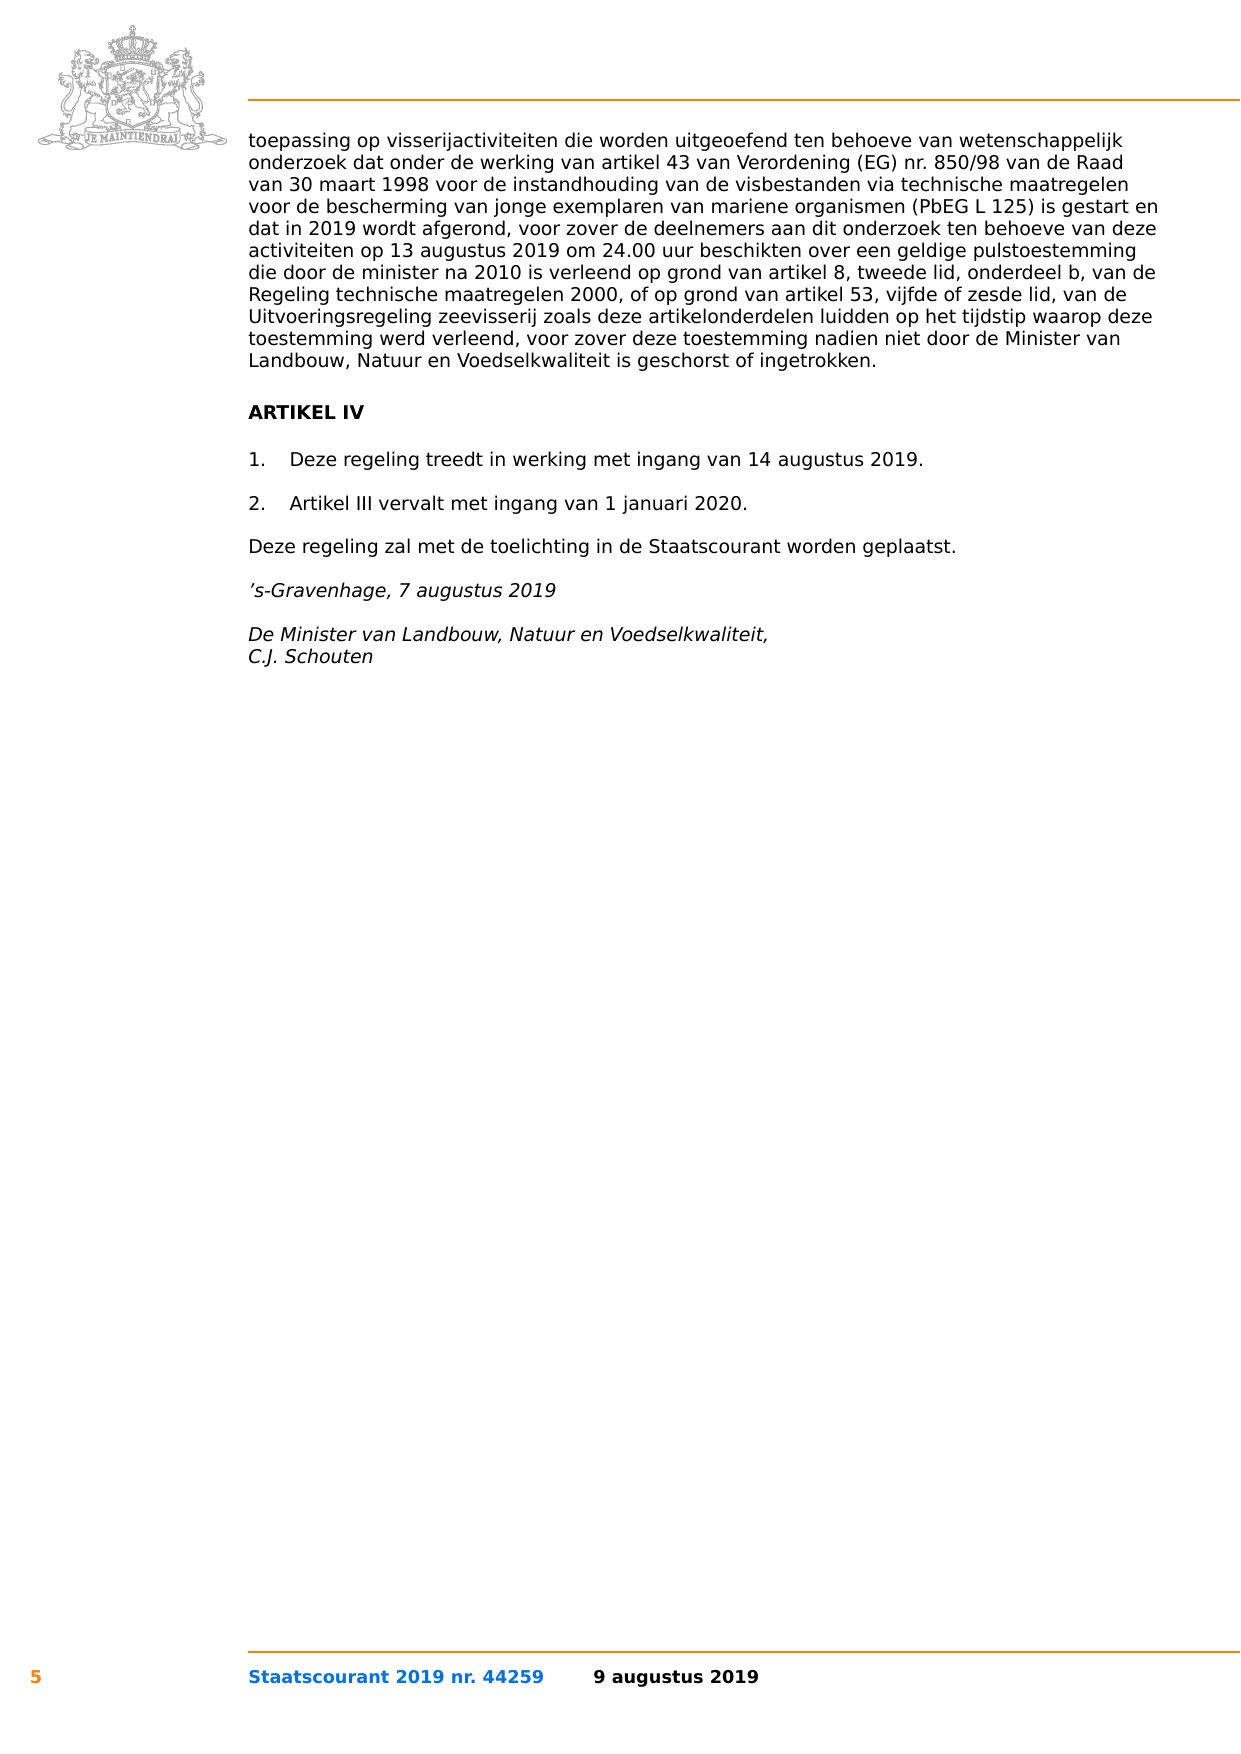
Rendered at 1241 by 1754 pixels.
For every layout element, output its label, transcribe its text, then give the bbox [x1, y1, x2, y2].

text De Minister van Landbouw, Natuur en Voedselkwaliteit, C.J. Schouten [248, 624, 1163, 668]
subtitle ARTIKEL IV [248, 402, 1163, 424]
text Deze regeling zal met de toelichting in de Staatscourant worden geplaatst. [248, 536, 1163, 558]
picture [38, 25, 227, 150]
text 2. Artikel III vervalt met ingang van 1 januari 2020. [248, 492, 1163, 514]
text 1. Deze regeling treedt in werking met ingang van 14 augustus 2019. [248, 449, 1163, 471]
text ’s-Gravenhage, 7 augustus 2019 [248, 580, 1163, 602]
text toepassing op visserijactiviteiten die worden uitgeoefend ten behoeve van wetenschappelijk onderzoek dat onder de werking van artikel 43 van Verordening (EG) nr. 850/98 van de Raad van 30 maart 1998 voor de instandhouding van de visbestanden via technische maatregelen voor de bescherming van jonge exemplaren van mariene organismen (PbEG L 125) is gestart en dat in 2019 wordt afgerond, voor zover de deelnemers aan dit onderzoek ten behoeve van deze activiteiten op 13 augustus 2019 om 24.00 uur beschikten over een geldige pulstoestemming die door de minister na 2010 is verleend op grond van artikel 8, tweede lid, onderdeel b, van de Regeling technische maatregelen 2000, of op grond van artikel 53, vijfde of zesde lid, van de Uitvoeringsregeling zeevisserij zoals deze artikelonderdelen luidden op het tijdstip waarop deze toestemming werd verleend, voor zover deze toestemming nadien niet door de Minister van Landbouw, Natuur en Voedselkwaliteit is geschorst of ingetrokken. [248, 130, 1163, 372]
